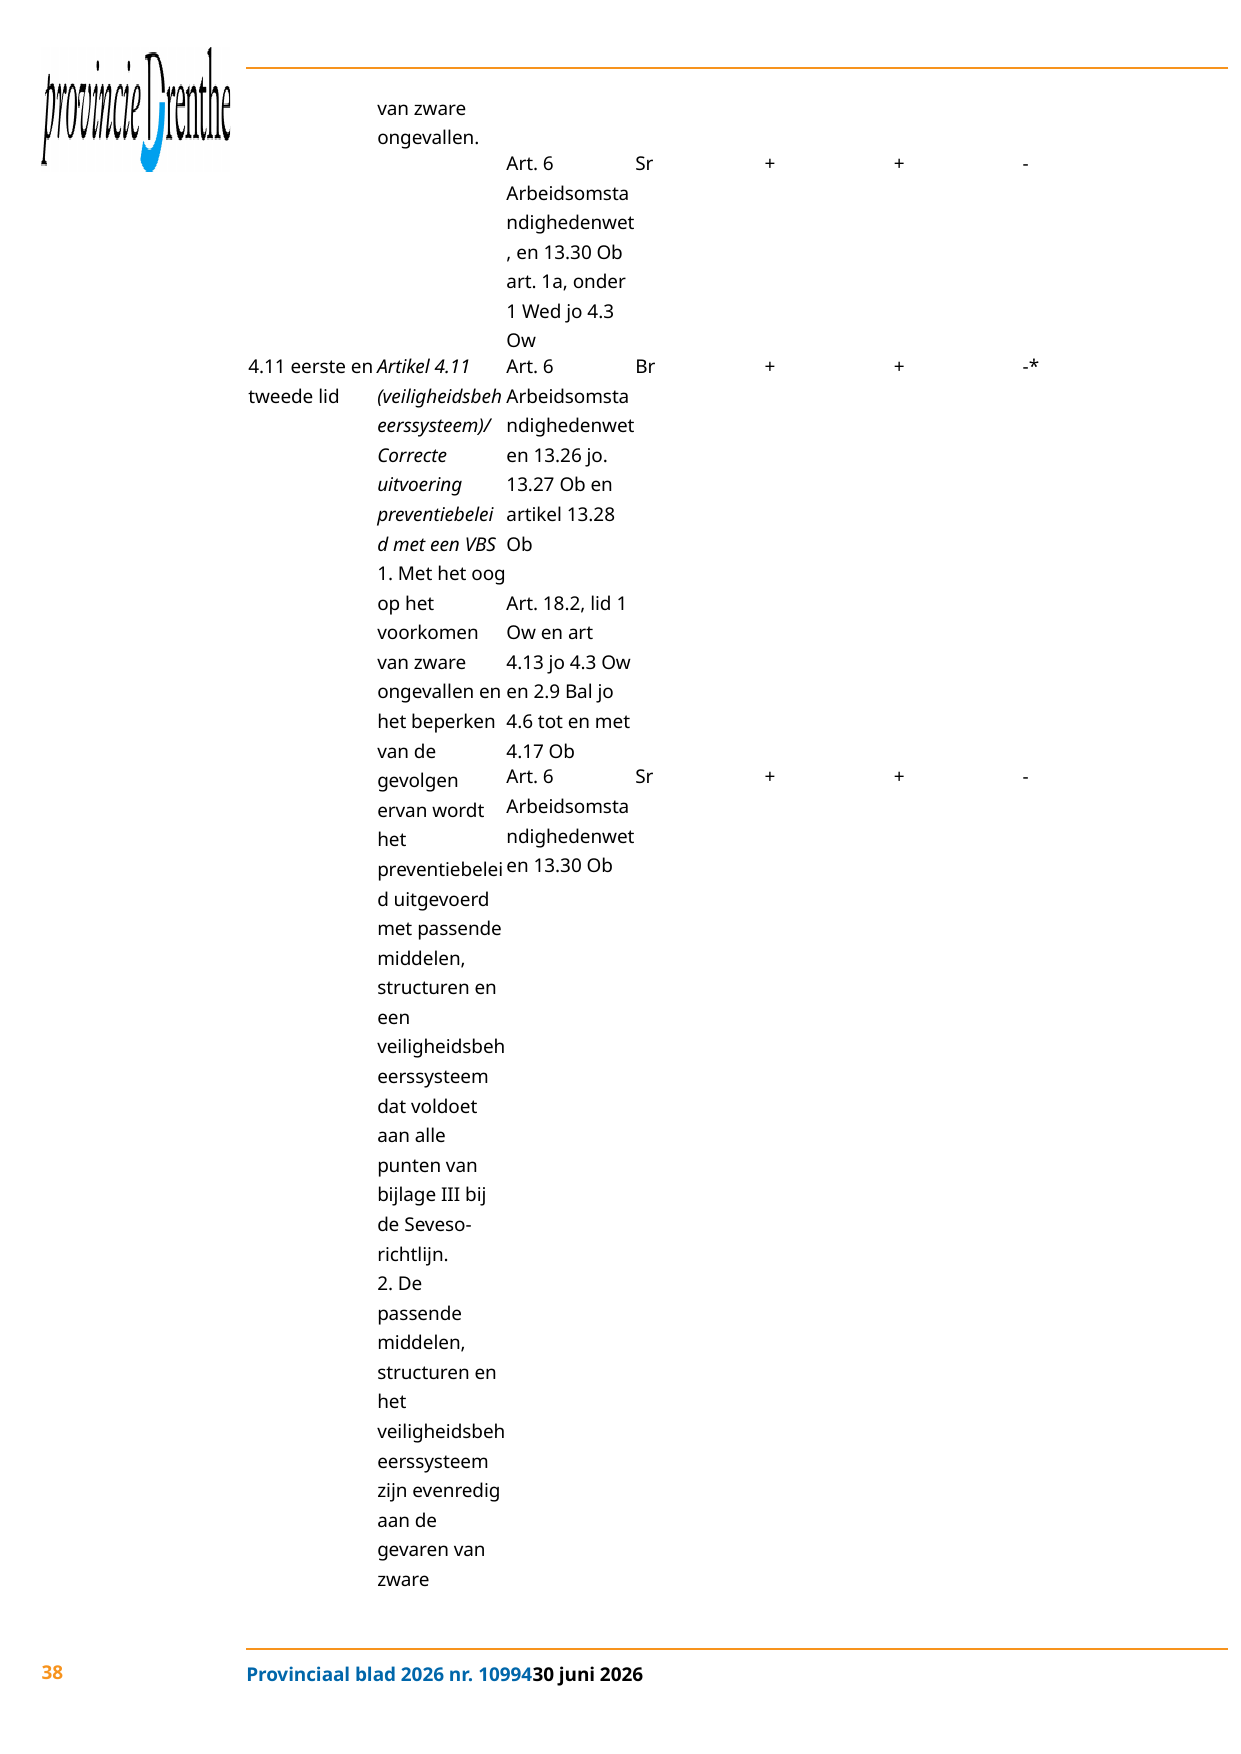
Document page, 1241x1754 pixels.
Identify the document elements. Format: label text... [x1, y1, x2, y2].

table_cell Art. 6 Arbeidsomstandighedenwet, en 13.30 Ob art. 1a, onder 1 Wed jo 4.3 Ow [506, 150, 635, 353]
table_cell 4.11 eerste en tweede lid [248, 353, 377, 1592]
table_cell [635, 95, 764, 150]
table_cell [894, 95, 1022, 150]
table_cell - [1023, 150, 1152, 353]
table_cell + [764, 150, 893, 353]
table_cell Sr [635, 150, 764, 353]
table_cell Sr [635, 764, 764, 1592]
table_cell - [1023, 764, 1152, 1592]
table_cell + [764, 764, 893, 1592]
table_cell - [1023, 95, 1152, 150]
table_cell + [894, 353, 1022, 764]
table_cell [506, 95, 635, 150]
table_cell Art. 6 Arbeidsomstandighedenwet en 13.30 Ob [506, 764, 635, 1592]
table_cell Artikel 4.11 (veiligheidsbeheerssysteem)/ Correcte uitvoering preventiebeleid met een VBS 1. Met het oog op het voorkomen van zware ongevallen en het beperken van de gevolgen ervan wordt het preventiebeleid uitgevoerd met passende middelen, structuren en een veiligheidsbeheerssysteem dat voldoet aan alle punten van bijlage III bij de Seveso-richtlijn. 2. De passende middelen, structuren en het veiligheidsbeheerssysteem zijn evenredig aan de gevaren van zware [377, 353, 506, 1592]
table_cell Br [635, 353, 764, 764]
table_cell -* [1023, 353, 1152, 764]
picture [41, 47, 231, 172]
table_cell [248, 95, 377, 353]
table_cell Art. 6 Arbeidsomstandighedenwet en 13.26 jo. 13.27 Ob en artikel 13.28 Ob Art. 18.2, lid 1 Ow en art 4.13 jo 4.3 Ow en 2.9 Bal jo 4.6 tot en met 4.17 Ob [506, 353, 635, 764]
table_cell + [894, 764, 1022, 1592]
table_cell + [894, 150, 1022, 353]
table_cell [377, 150, 506, 353]
table_cell [764, 95, 893, 150]
table_cell + [764, 353, 893, 764]
table_cell van zware ongevallen. [377, 95, 506, 150]
